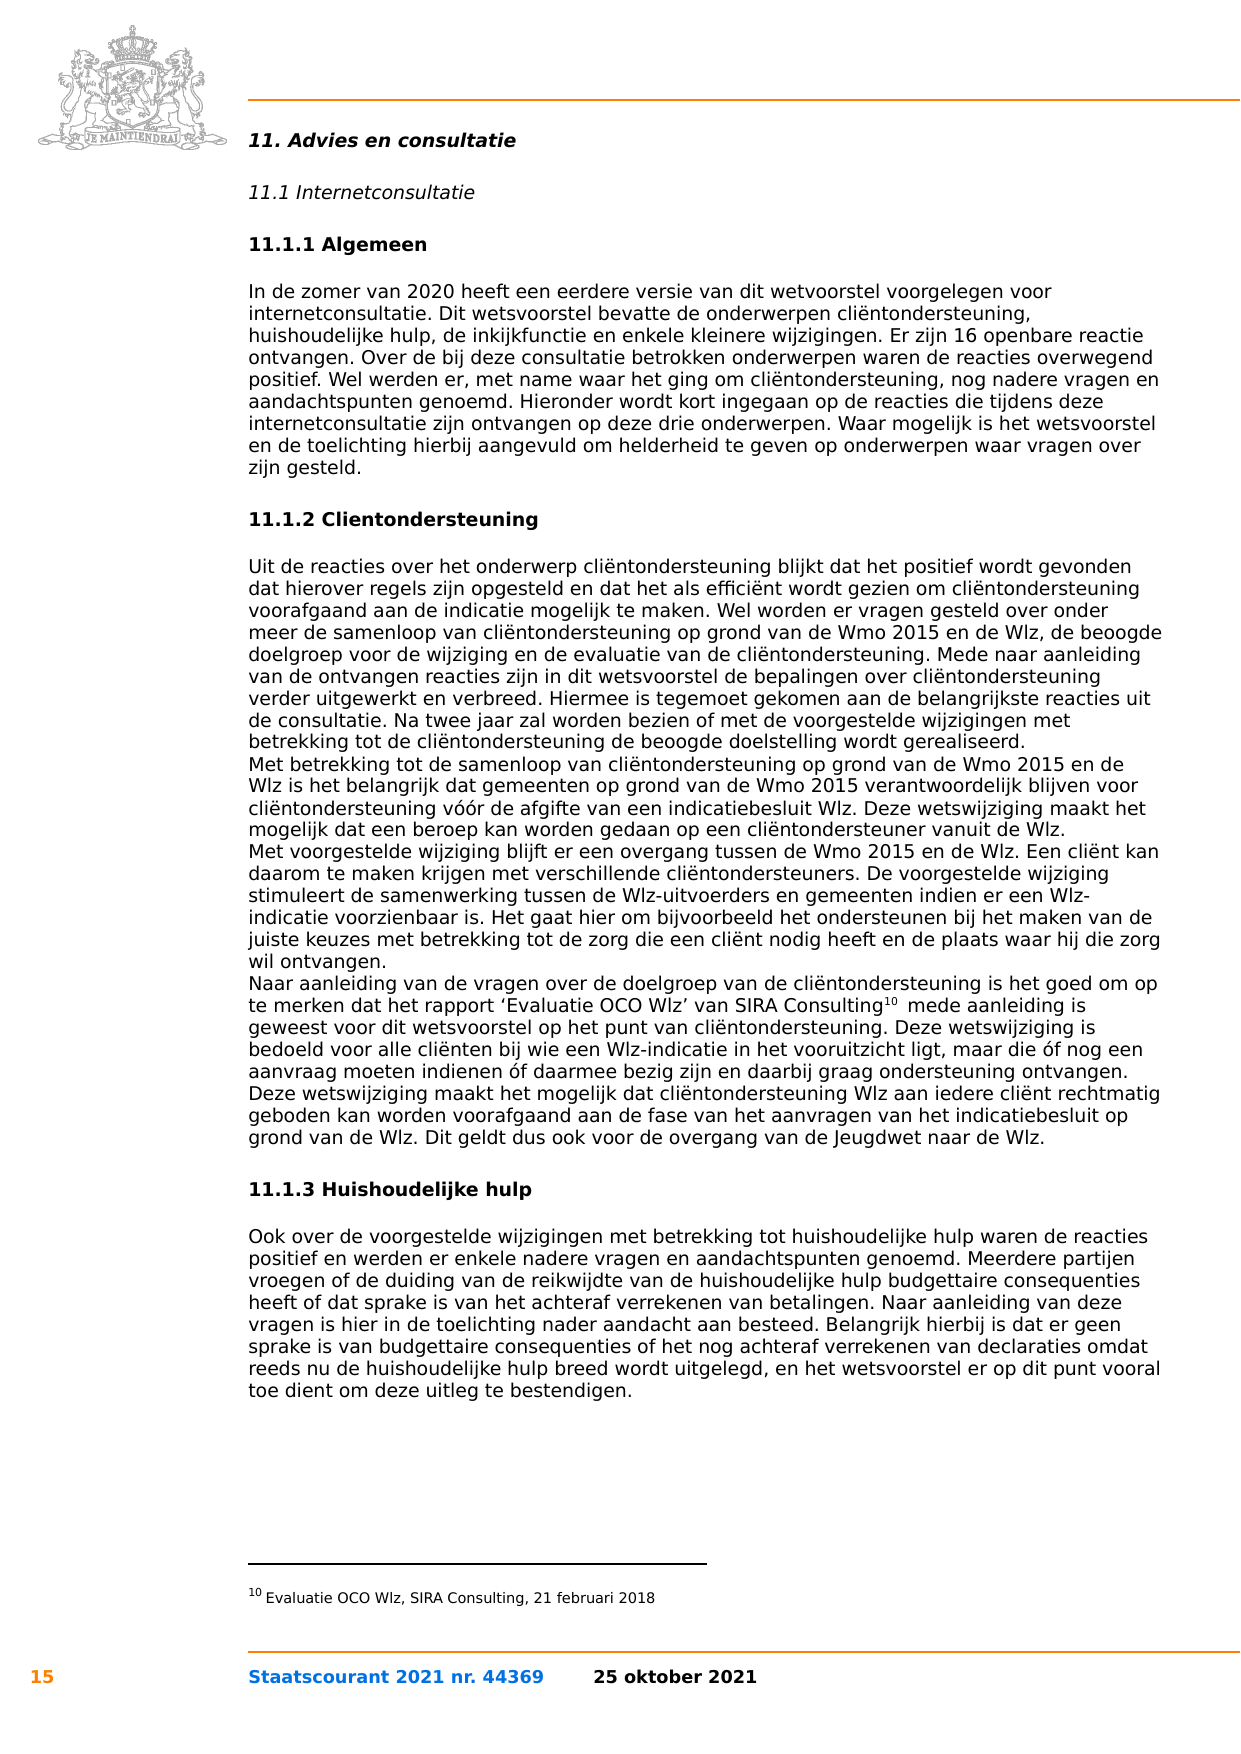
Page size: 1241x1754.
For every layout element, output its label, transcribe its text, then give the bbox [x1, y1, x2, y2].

text Met voorgestelde wijziging blijft er een overgang tussen de Wmo 2015 en de Wlz. Een cliënt kan daarom te maken krijgen met verschillende cliëntondersteuners. De voorgestelde wijziging stimuleert de samenwerking tussen de Wlz-uitvoerders en gemeenten indien er een Wlz-indicatie voorzienbaar is. Het gaat hier om bijvoorbeeld het ondersteunen bij het maken van de juiste keuzes met betrekking tot de zorg die een cliënt nodig heeft en de plaats waar hij die zorg wil ontvangen. [248, 841, 1163, 973]
text Met betrekking tot de samenloop van cliëntondersteuning op grond van de Wmo 2015 en de Wlz is het belangrijk dat gemeenten op grond van de Wmo 2015 verantwoordelijk blijven voor cliëntondersteuning vóór de afgifte van een indicatiebesluit Wlz. Deze wetswijziging maakt het mogelijk dat een beroep kan worden gedaan op een cliëntondersteuner vanuit de Wlz. [248, 753, 1163, 841]
subtitle 11.1.2 Clientondersteuning [248, 509, 1163, 531]
text Naar aanleiding van de vragen over de doelgroep van de cliëntondersteuning is het goed om op te merken dat het rapport ‘Evaluatie OCO Wlz’ van SIRA Consulting mede aanleiding is geweest voor dit wetsvoorstel op het punt van cliëntondersteuning. Deze wetswijziging is bedoeld voor alle cliënten bij wie een Wlz-indicatie in het vooruitzicht ligt, maar die óf nog een aanvraag moeten indienen óf daarmee bezig zijn en daarbij graag ondersteuning ontvangen. Deze wetswijziging maakt het mogelijk dat cliëntondersteuning Wlz aan iedere cliënt rechtmatig geboden kan worden voorafgaand aan de fase van het aanvragen van het indicatiebesluit op grond van de Wlz. Dit geldt dus ook voor de overgang van de Jeugdwet naar de Wlz. [248, 973, 1163, 1149]
picture [38, 25, 227, 150]
subtitle 11.1 Internetconsultatie [248, 182, 1163, 204]
text In de zomer van 2020 heeft een eerdere versie van dit wetvoorstel voorgelegen voor internetconsultatie. Dit wetsvoorstel bevatte de onderwerpen cliëntondersteuning, huishoudelijke hulp, de inkijkfunctie en enkele kleinere wijzigingen. Er zijn 16 openbare reactie ontvangen. Over de bij deze consultatie betrokken onderwerpen waren de reacties overwegend positief. Wel werden er, met name waar het ging om cliëntondersteuning, nog nadere vragen en aandachtspunten genoemd. Hieronder wordt kort ingegaan op de reacties die tijdens deze internetconsultatie zijn ontvangen op deze drie onderwerpen. Waar mogelijk is het wetsvoorstel en de toelichting hierbij aangevuld om helderheid te geven op onderwerpen waar vragen over zijn gesteld. [248, 281, 1163, 479]
subtitle 11. Advies en consultatie [248, 130, 1163, 152]
subtitle 11.1.1 Algemeen [248, 234, 1163, 256]
text Uit de reacties over het onderwerp cliëntondersteuning blijkt dat het positief wordt gevonden dat hierover regels zijn opgesteld en dat het als efficiënt wordt gezien om cliëntondersteuning voorafgaand aan de indicatie mogelijk te maken. Wel worden er vragen gesteld over onder meer de samenloop van cliëntondersteuning op grond van de Wmo 2015 en de Wlz, de beoogde doelgroep voor de wijziging en de evaluatie van de cliëntondersteuning. Mede naar aanleiding van de ontvangen reacties zijn in dit wetsvoorstel de bepalingen over cliëntondersteuning verder uitgewerkt en verbreed. Hiermee is tegemoet gekomen aan de belangrijkste reacties uit de consultatie. Na twee jaar zal worden bezien of met de voorgestelde wijzigingen met betrekking tot de cliëntondersteuning de beoogde doelstelling wordt gerealiseerd. [248, 556, 1163, 753]
subtitle 11.1.3 Huishoudelijke hulp [248, 1179, 1163, 1201]
text Evaluatie OCO Wlz, SIRA Consulting, 21 februari 2018 [248, 1586, 1163, 1608]
text Ook over de voorgestelde wijzigingen met betrekking tot huishoudelijke hulp waren de reacties positief en werden er enkele nadere vragen en aandachtspunten genoemd. Meerdere partijen vroegen of de duiding van de reikwijdte van de huishoudelijke hulp budgettaire consequenties heeft of dat sprake is van het achteraf verrekenen van betalingen. Naar aanleiding van deze vragen is hier in de toelichting nader aandacht aan besteed. Belangrijk hierbij is dat er geen sprake is van budgettaire consequenties of het nog achteraf verrekenen van declaraties omdat reeds nu de huishoudelijke hulp breed wordt uitgelegd, en het wetsvoorstel er op dit punt vooral toe dient om deze uitleg te bestendigen. [248, 1226, 1163, 1402]
